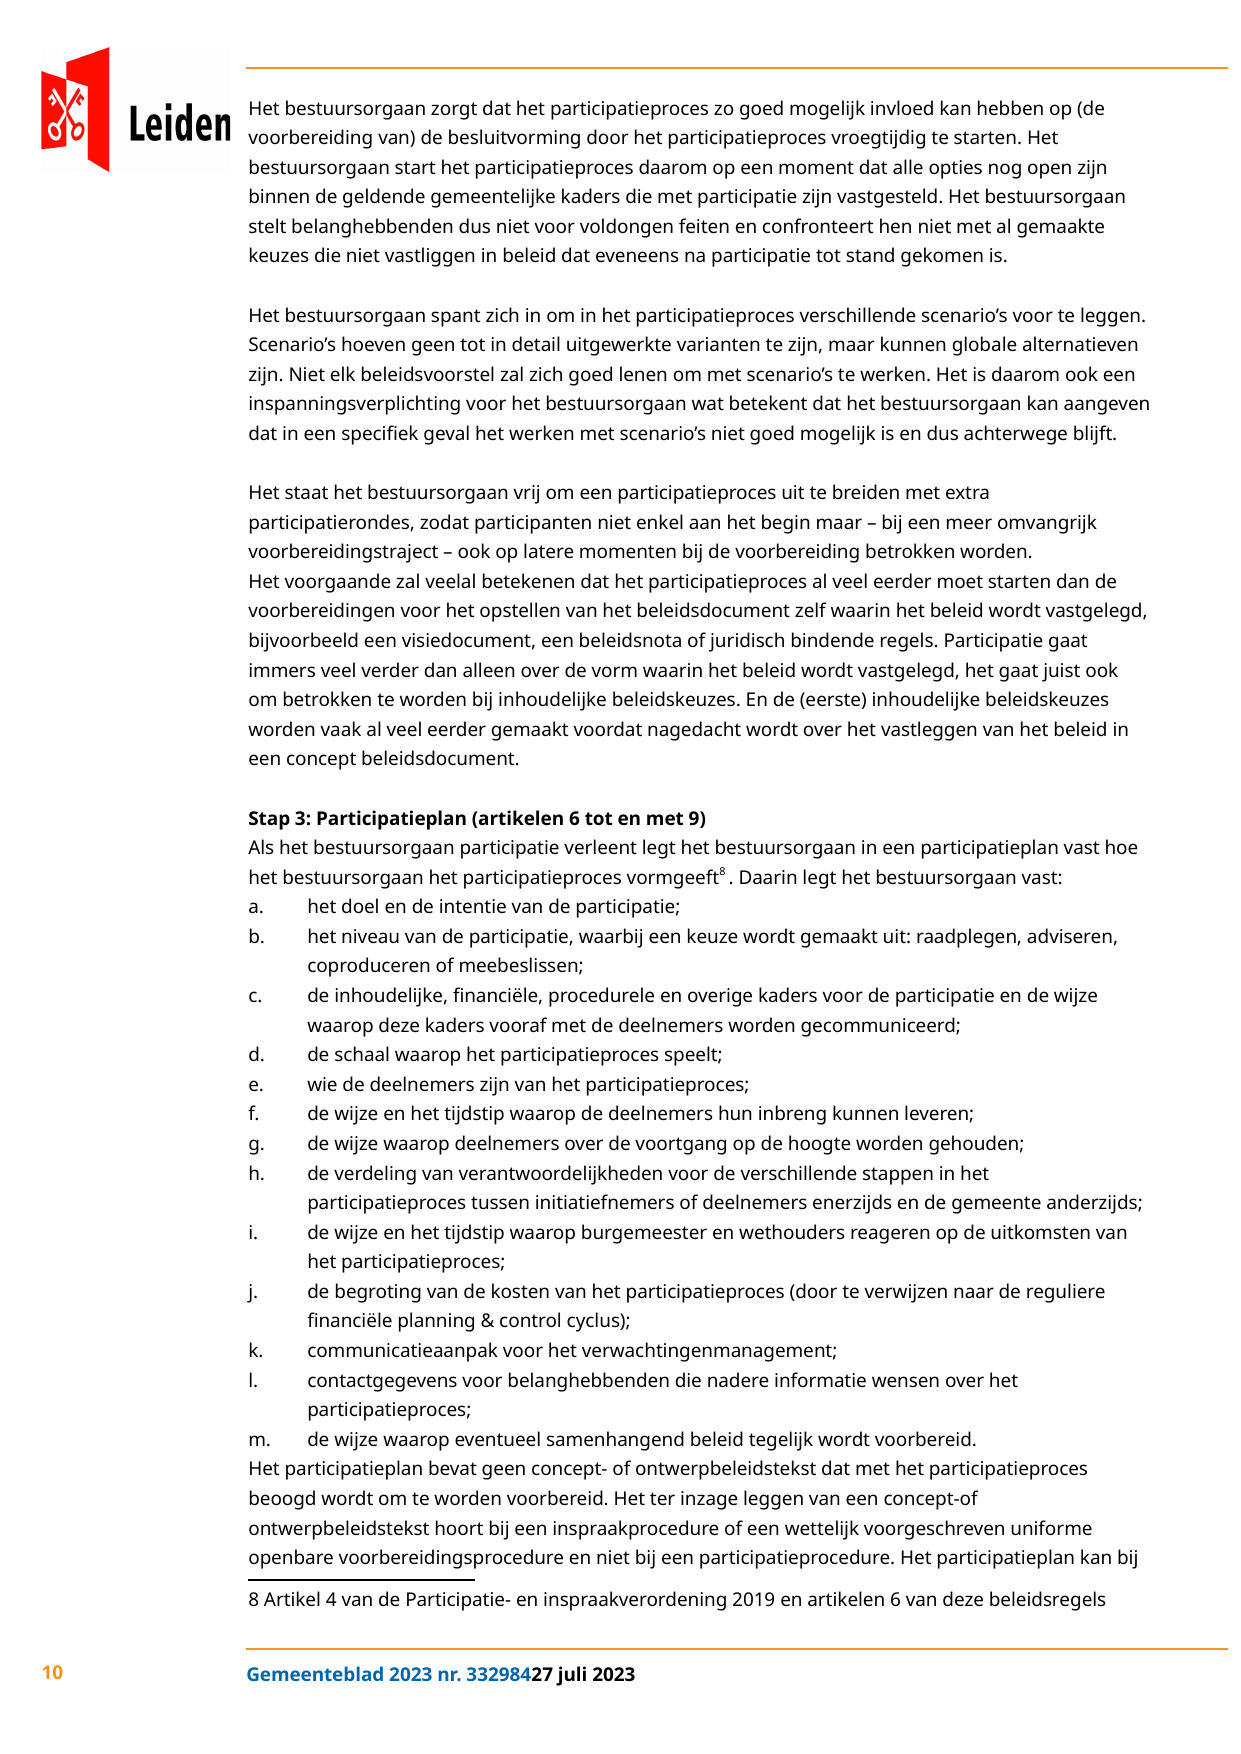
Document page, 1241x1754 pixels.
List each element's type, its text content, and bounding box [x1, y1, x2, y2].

list de inhoudelijke, financiële, procedurele en overige kaders voor de participatie en de wijze waarop deze kaders vooraf met de deelnemers worden gecommuniceerd; [248, 982, 1152, 1038]
text Het staat het bestuursorgaan vrij om een participatieproces uit te breiden met extra participatierondes, zodat participanten niet enkel aan het begin maar – bij een meer omvangrijk voorbereidingstraject – ook op latere momenten bij de voorbereiding betrokken worden. [248, 479, 1152, 564]
list het doel en de intentie van de participatie; [248, 893, 1152, 919]
list de verdeling van verantwoordelijkheden voor de verschillende stappen in het participatieproces tussen initiatiefnemers of deelnemers enerzijds en de gemeente anderzijds; [248, 1160, 1152, 1215]
list de wijze waarop deelnemers over de voortgang op de hoogte worden gehouden; [248, 1130, 1152, 1156]
list de schaal waarop het participatieproces speelt; [248, 1041, 1152, 1067]
text Als het bestuursorgaan participatie verleent legt het bestuursorgaan in een participatieplan vast hoe het bestuursorgaan het participatieproces vormgeeft. Daarin legt het bestuursorgaan vast: [248, 834, 1152, 890]
list wie de deelnemers zijn van het participatieproces; [248, 1071, 1152, 1097]
text Het participatieplan bevat geen concept- of ontwerpbeleidstekst dat met het participatieproces beoogd wordt om te worden voorbereid. Het ter inzage leggen van een concept-of ontwerpbeleidstekst hoort bij een inspraakprocedure of een wettelijk voorgeschreven uniforme openbare voorbereidingsprocedure en niet bij een participatieprocedure. Het participatieplan kan bij [248, 1456, 1152, 1570]
list contactgegevens voor belanghebbenden die nadere informatie wensen over het participatieproces; [248, 1367, 1152, 1422]
picture [41, 47, 231, 172]
list het niveau van de participatie, waarbij een keuze wordt gemaakt uit: raadplegen, adviseren, coproduceren of meebeslissen; [248, 923, 1152, 978]
text Het bestuursorgaan spant zich in om in het participatieproces verschillende scenario’s voor te leggen. Scenario’s hoeven geen tot in detail uitgewerkte varianten te zijn, maar kunnen globale alternatieven zijn. Niet elk beleidsvoorstel zal zich goed lenen om met scenario’s te werken. Het is daarom ook een inspanningsverplichting voor het bestuursorgaan wat betekent dat het bestuursorgaan kan aangeven dat in een specifiek geval het werken met scenario’s niet goed mogelijk is en dus achterwege blijft. [248, 302, 1152, 446]
list de wijze en het tijdstip waarop burgemeester en wethouders reageren op de uitkomsten van het participatieproces; [248, 1219, 1152, 1274]
list communicatieaanpak voor het verwachtingenmanagement; [248, 1337, 1152, 1363]
list de begroting van de kosten van het participatieproces (door te verwijzen naar de reguliere financiële planning & control cyclus); [248, 1278, 1152, 1333]
text Het bestuursorgaan zorgt dat het participatieproces zo goed mogelijk invloed kan hebben op (de voorbereiding van) de besluitvorming door het participatieproces vroegtijdig te starten. Het bestuursorgaan start het participatieproces daarom op een moment dat alle opties nog open zijn binnen de geldende gemeentelijke kaders die met participatie zijn vastgesteld. Het bestuursorgaan stelt belanghebbenden dus niet voor voldongen feiten en confronteert hen niet met al gemaakte keuzes die niet vastliggen in beleid dat eveneens na participatie tot stand gekomen is. [248, 95, 1152, 268]
text Het voorgaande zal veelal betekenen dat het participatieproces al veel eerder moet starten dan de voorbereidingen voor het opstellen van het beleidsdocument zelf waarin het beleid wordt vastgelegd, bijvoorbeeld een visiedocument, een beleidsnota of juridisch bindende regels. Participatie gaat immers veel verder dan alleen over de vorm waarin het beleid wordt vastgelegd, het gaat juist ook om betrokken te worden bij inhoudelijke beleidskeuzes. En de (eerste) inhoudelijke beleidskeuzes worden vaak al veel eerder gemaakt voordat nagedacht wordt over het vastleggen van het beleid in een concept beleidsdocument. [248, 568, 1152, 771]
list de wijze waarop eventueel samenhangend beleid tegelijk wordt voorbereid. [248, 1426, 1152, 1452]
text Artikel 4 van de Participatie- en inspraakverordening 2019 en artikelen 6 van deze beleidsregels [248, 1586, 1152, 1612]
list de wijze en het tijdstip waarop de deelnemers hun inbreng kunnen leveren; [248, 1101, 1152, 1126]
text Stap 3: Participatieplan (artikelen 6 tot en met 9) [248, 805, 1152, 831]
